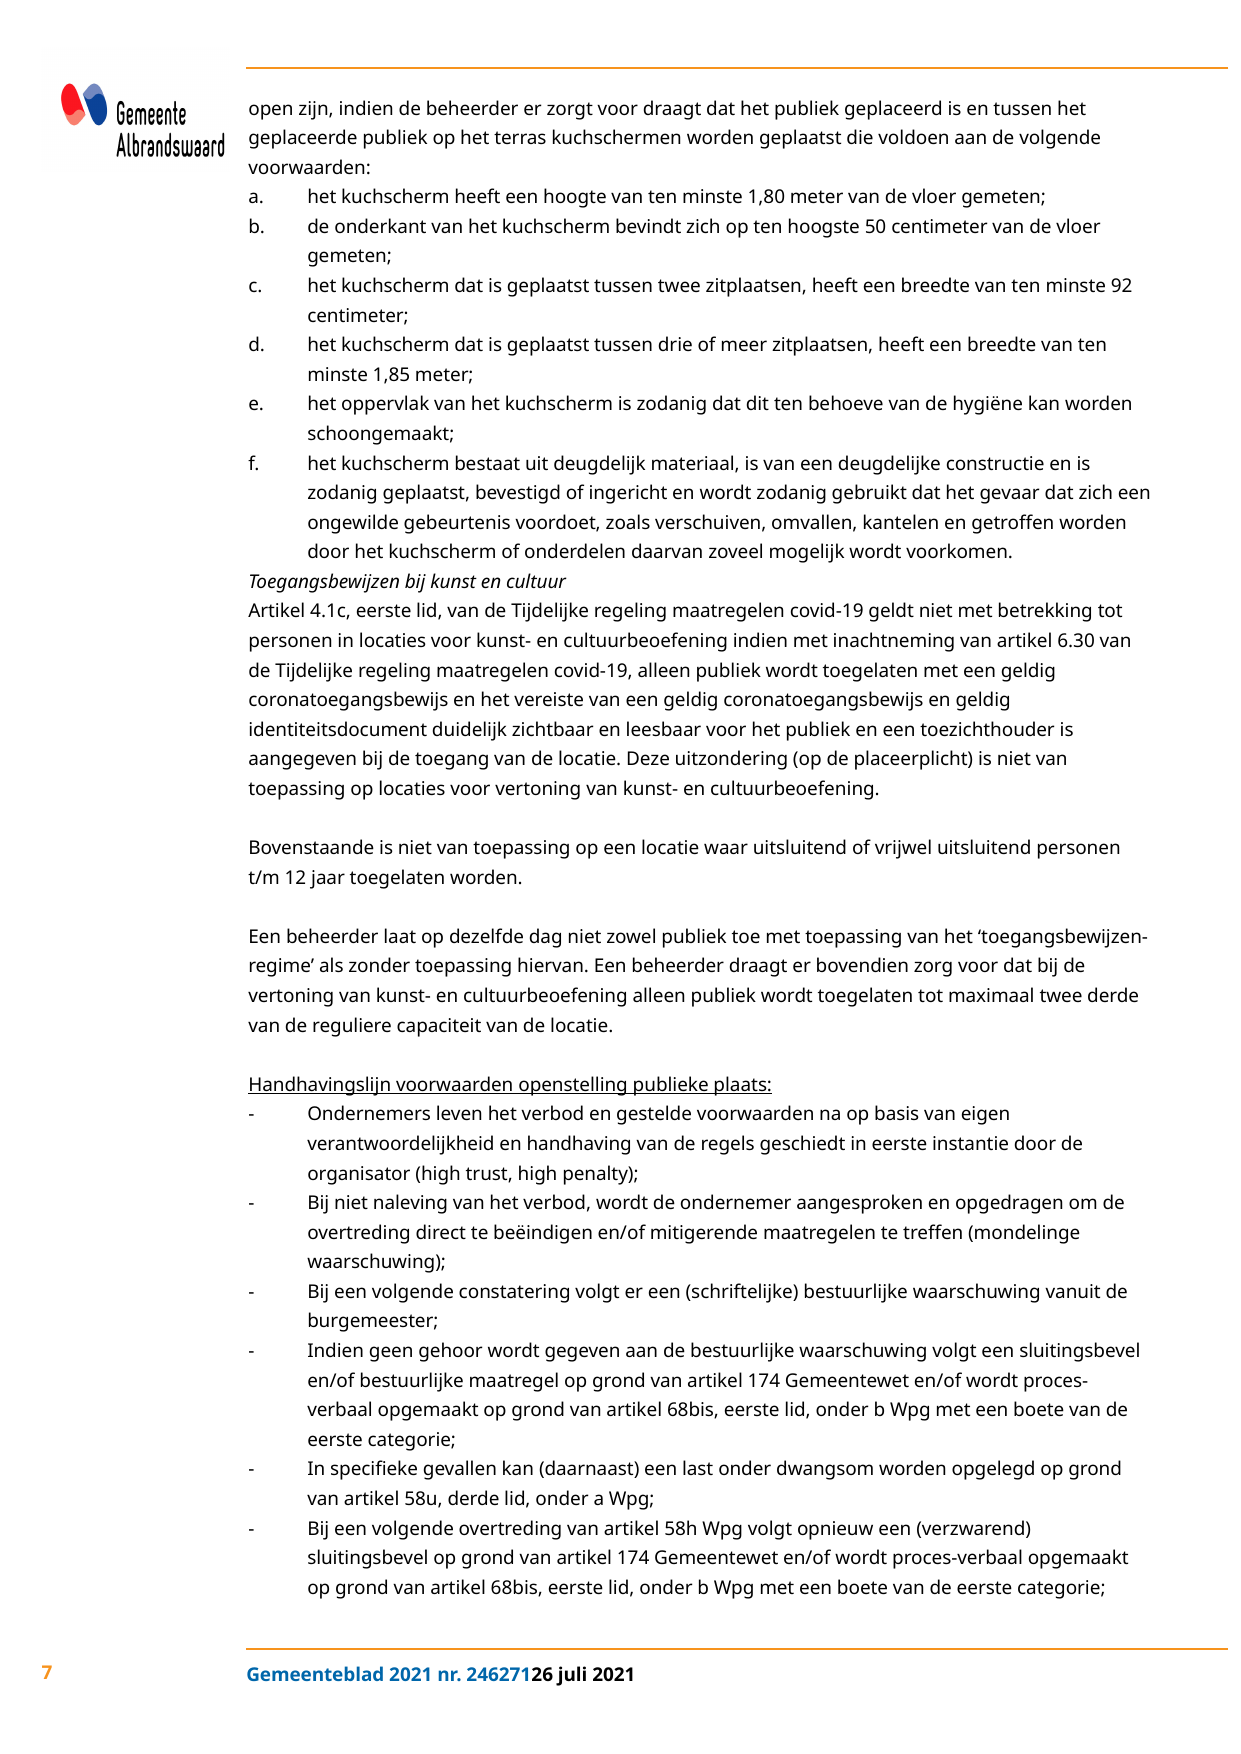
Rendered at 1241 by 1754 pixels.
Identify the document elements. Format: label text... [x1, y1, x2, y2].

list het kuchscherm heeft een hoogte van ten minste 1,80 meter van de vloer gemeten; [248, 183, 1152, 209]
text open zijn, indien de beheerder er zorgt voor draagt dat het publiek geplaceerd is en tussen het geplaceerde publiek op het terras kuchschermen worden geplaatst die voldoen aan de volgende voorwaarden: [248, 95, 1152, 180]
text Handhavingslijn voorwaarden openstelling publieke plaats: [248, 1071, 1152, 1097]
list het kuchscherm dat is geplaatst tussen twee zitplaatsen, heeft een breedte van ten minste 92 centimeter; [248, 272, 1152, 328]
list Bij een volgende overtreding van artikel 58h Wpg volgt opnieuw een (verzwarend) sluitingsbevel op grond van artikel 174 Gemeentewet en/of wordt proces-verbaal opgemaakt op grond van artikel 68bis, eerste lid, onder b Wpg met een boete van de eerste categorie; [248, 1515, 1152, 1600]
text Een beheerder laat op dezelfde dag niet zowel publiek toe met toepassing van het ‘toegangsbewijzen-regime’ als zonder toepassing hiervan. Een beheerder draagt er bovendien zorg voor dat bij de vertoning van kunst- en cultuurbeoefening alleen publiek wordt toegelaten tot maximaal twee derde van de reguliere capaciteit van de locatie. [248, 923, 1152, 1038]
list In specifieke gevallen kan (daarnaast) een last onder dwangsom worden opgelegd op grond van artikel 58u, derde lid, onder a Wpg; [248, 1456, 1152, 1511]
list het oppervlak van het kuchscherm is zodanig dat dit ten behoeve van de hygiëne kan worden schoongemaakt; [248, 391, 1152, 446]
list Indien geen gehoor wordt gegeven aan de bestuurlijke waarschuwing volgt een sluitingsbevel en/of bestuurlijke maatregel op grond van artikel 174 Gemeentewet en/of wordt proces-verbaal opgemaakt op grond van artikel 68bis, eerste lid, onder b Wpg met een boete van de eerste categorie; [248, 1337, 1152, 1452]
list Bij niet naleving van het verbod, wordt de ondernemer aangesproken en opgedragen om de overtreding direct te beëindigen en/of mitigerende maatregelen te treffen (mondelinge waarschuwing); [248, 1189, 1152, 1274]
text Toegangsbewijzen bij kunst en cultuur [248, 568, 1152, 594]
list het kuchscherm bestaat uit deugdelijk materiaal, is van een deugdelijke constructie en is zodanig geplaatst, bevestigd of ingericht en wordt zodanig gebruikt dat het gevaar dat zich een ongewilde gebeurtenis voordoet, zoals verschuiven, omvallen, kantelen en getroffen worden door het kuchscherm of onderdelen daarvan zoveel mogelijk wordt voorkomen. [248, 450, 1152, 564]
picture [41, 47, 231, 172]
list Bij een volgende constatering volgt er een (schriftelijke) bestuurlijke waarschuwing vanuit de burgemeester; [248, 1278, 1152, 1333]
text Artikel 4.1c, eerste lid, van de Tijdelijke regeling maatregelen covid-19 geldt niet met betrekking tot personen in locaties voor kunst- en cultuurbeoefening indien met inachtneming van artikel 6.30 van de Tijdelijke regeling maatregelen covid-19, alleen publiek wordt toegelaten met een geldig coronatoegangsbewijs en het vereiste van een geldig coronatoegangsbewijs en geldig identiteitsdocument duidelijk zichtbaar en leesbaar voor het publiek en een toezichthouder is aangegeven bij de toegang van de locatie. Deze uitzondering (op de placeerplicht) is niet van toepassing op locaties voor vertoning van kunst- en cultuurbeoefening. [248, 598, 1152, 801]
list de onderkant van het kuchscherm bevindt zich op ten hoogste 50 centimeter van de vloer gemeten; [248, 213, 1152, 268]
text Bovenstaande is niet van toepassing op een locatie waar uitsluitend of vrijwel uitsluitend personen t/m 12 jaar toegelaten worden. [248, 834, 1152, 890]
list het kuchscherm dat is geplaatst tussen drie of meer zitplaatsen, heeft een breedte van ten minste 1,85 meter; [248, 331, 1152, 387]
list Ondernemers leven het verbod en gestelde voorwaarden na op basis van eigen verantwoordelijkheid en handhaving van de regels geschiedt in eerste instantie door de organisator (high trust, high penalty); [248, 1101, 1152, 1186]
